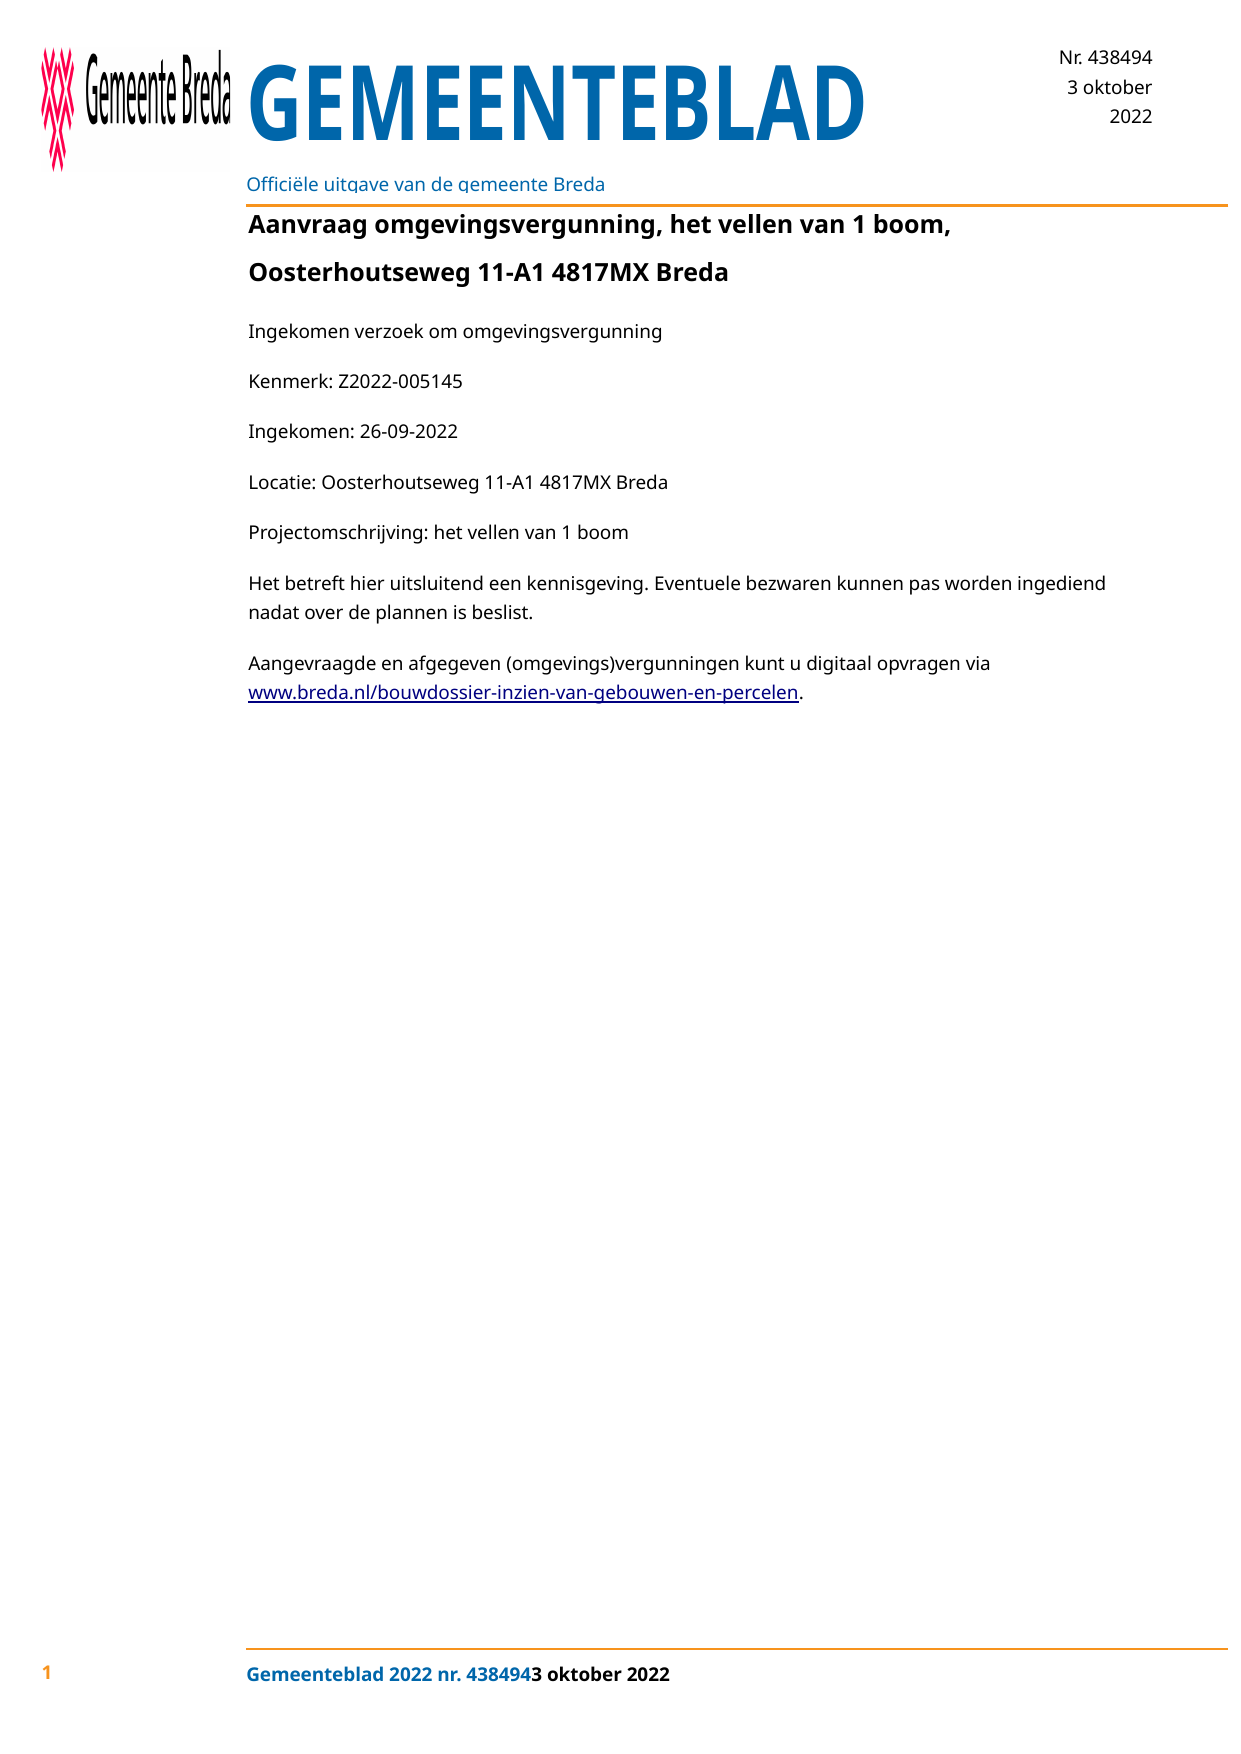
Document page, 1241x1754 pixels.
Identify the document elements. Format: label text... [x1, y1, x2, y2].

text Kenmerk: Z2022-005145 [248, 368, 1152, 394]
text Het betreft hier uitsluitend een kennisgeving. Eventuele bezwaren kunnen pas worden ingediend nadat over de plannen is beslist. [248, 570, 1152, 625]
text Locatie: Oosterhoutseweg 11-A1 4817MX Breda [248, 469, 1152, 495]
text Aanvraag omgevingsvergunning, het vellen van 1 boom, Oosterhoutseweg 11-A1 4817MX Breda [248, 207, 1152, 288]
text Projectomschrijving: het vellen van 1 boom [248, 519, 1152, 545]
text Aangevraagde en afgegeven (omgevings)vergunningen kunt u digitaal opvragen via www.breda.nl/bouwdossier-inzien-van-gebouwen-en-percelen. [248, 650, 1152, 705]
text Ingekomen verzoek om omgevingsvergunning [248, 318, 1152, 344]
text Ingekomen: 26-09-2022 [248, 419, 1152, 444]
picture [41, 47, 231, 172]
